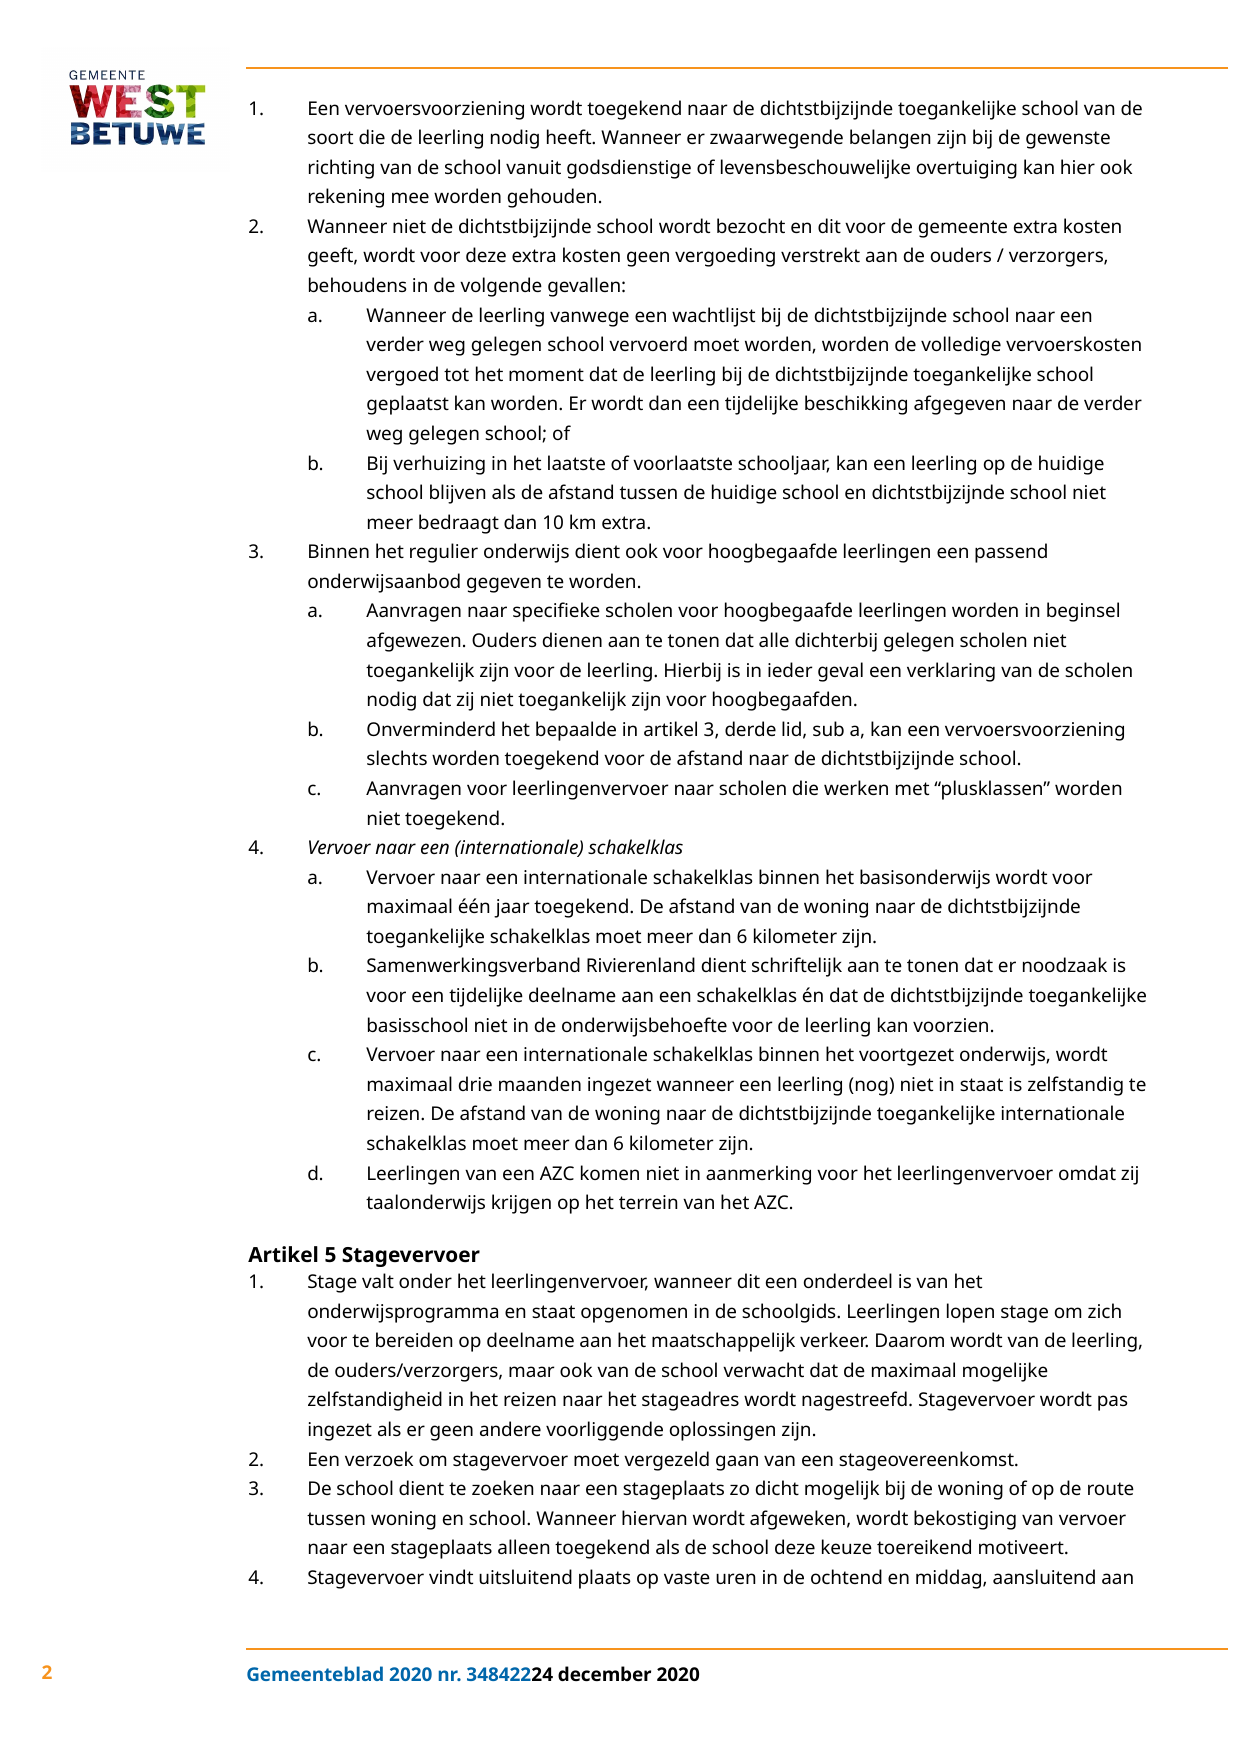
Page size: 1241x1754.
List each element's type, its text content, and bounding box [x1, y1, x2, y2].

list Vervoer naar een internationale schakelklas binnen het basisonderwijs wordt voor maximaal één jaar toegekend. De afstand van de woning naar de dichtstbijzijnde toegankelijke schakelklas moet meer dan 6 kilometer zijn. [307, 864, 1152, 949]
list Binnen het regulier onderwijs dient ook voor hoogbegaafde leerlingen een passend onderwijsaanbod gegeven te worden. [248, 538, 1152, 594]
list Vervoer naar een internationale schakelklas binnen het voortgezet onderwijs, wordt maximaal drie maanden ingezet wanneer een leerling (nog) niet in staat is zelfstandig te reizen. De afstand van de woning naar de dichtstbijzijnde toegankelijke internationale schakelklas moet meer dan 6 kilometer zijn. [307, 1041, 1152, 1156]
list De school dient te zoeken naar een stageplaats zo dicht mogelijk bij de woning of op de route tussen woning en school. Wanneer hiervan wordt afgeweken, wordt bekostiging van vervoer naar een stageplaats alleen toegekend als de school deze keuze toereikend motiveert. [248, 1475, 1152, 1560]
list Bij verhuizing in het laatste of voorlaatste schooljaar, kan een leerling op de huidige school blijven als de afstand tussen de huidige school en dichtstbijzijnde school niet meer bedraagt dan 10 km extra. [307, 450, 1152, 535]
list Wanneer de leerling vanwege een wachtlijst bij de dichtstbijzijnde school naar een verder weg gelegen school vervoerd moet worden, worden de volledige vervoerskosten vergoed tot het moment dat de leerling bij de dichtstbijzijnde toegankelijke school geplaatst kan worden. Er wordt dan een tijdelijke beschikking afgegeven naar de verder weg gelegen school; of [307, 302, 1152, 446]
picture [41, 47, 231, 172]
list Stagevervoer vindt uitsluitend plaats op vaste uren in de ochtend en middag, aansluitend aan [248, 1564, 1152, 1590]
list Aanvragen voor leerlingenvervoer naar scholen die werken met “plusklassen” worden niet toegekend. [307, 775, 1152, 831]
text Artikel 5 Stagevervoer [248, 1240, 1152, 1268]
list Wanneer niet de dichtstbijzijnde school wordt bezocht en dit voor de gemeente extra kosten geeft, wordt voor deze extra kosten geen vergoeding verstrekt aan de ouders / verzorgers, behoudens in de volgende gevallen: [248, 213, 1152, 298]
list Een verzoek om stagevervoer moet vergezeld gaan van een stageovereenkomst. [248, 1446, 1152, 1471]
list Onverminderd het bepaalde in artikel 3, derde lid, sub a, kan een vervoersvoorziening slechts worden toegekend voor de afstand naar de dichtstbijzijnde school. [307, 716, 1152, 771]
list Samenwerkingsverband Rivierenland dient schriftelijk aan te tonen dat er noodzaak is voor een tijdelijke deelname aan een schakelklas én dat de dichtstbijzijnde toegankelijke basisschool niet in de onderwijsbehoefte voor de leerling kan voorzien. [307, 953, 1152, 1038]
list Vervoer naar een (internationale) schakelklas [248, 834, 1152, 860]
list Stage valt onder het leerlingenvervoer, wanneer dit een onderdeel is van het onderwijsprogramma en staat opgenomen in de schoolgids. Leerlingen lopen stage om zich voor te bereiden op deelname aan het maatschappelijk verkeer. Daarom wordt van de leerling, de ouders/verzorgers, maar ook van de school verwacht dat de maximaal mogelijke zelfstandigheid in het reizen naar het stageadres wordt nagestreefd. Stagevervoer wordt pas ingezet als er geen andere voorliggende oplossingen zijn. [248, 1268, 1152, 1442]
list Leerlingen van een AZC komen niet in aanmerking voor het leerlingenvervoer omdat zij taalonderwijs krijgen op het terrein van het AZC. [307, 1160, 1152, 1215]
list Aanvragen naar specifieke scholen voor hoogbegaafde leerlingen worden in beginsel afgewezen. Ouders dienen aan te tonen dat alle dichterbij gelegen scholen niet toegankelijk zijn voor de leerling. Hierbij is in ieder geval een verklaring van de scholen nodig dat zij niet toegankelijk zijn voor hoogbegaafden. [307, 598, 1152, 712]
list Een vervoersvoorziening wordt toegekend naar de dichtstbijzijnde toegankelijke school van de soort die de leerling nodig heeft. Wanneer er zwaarwegende belangen zijn bij de gewenste richting van de school vanuit godsdienstige of levensbeschouwelijke overtuiging kan hier ook rekening mee worden gehouden. [248, 95, 1152, 209]
